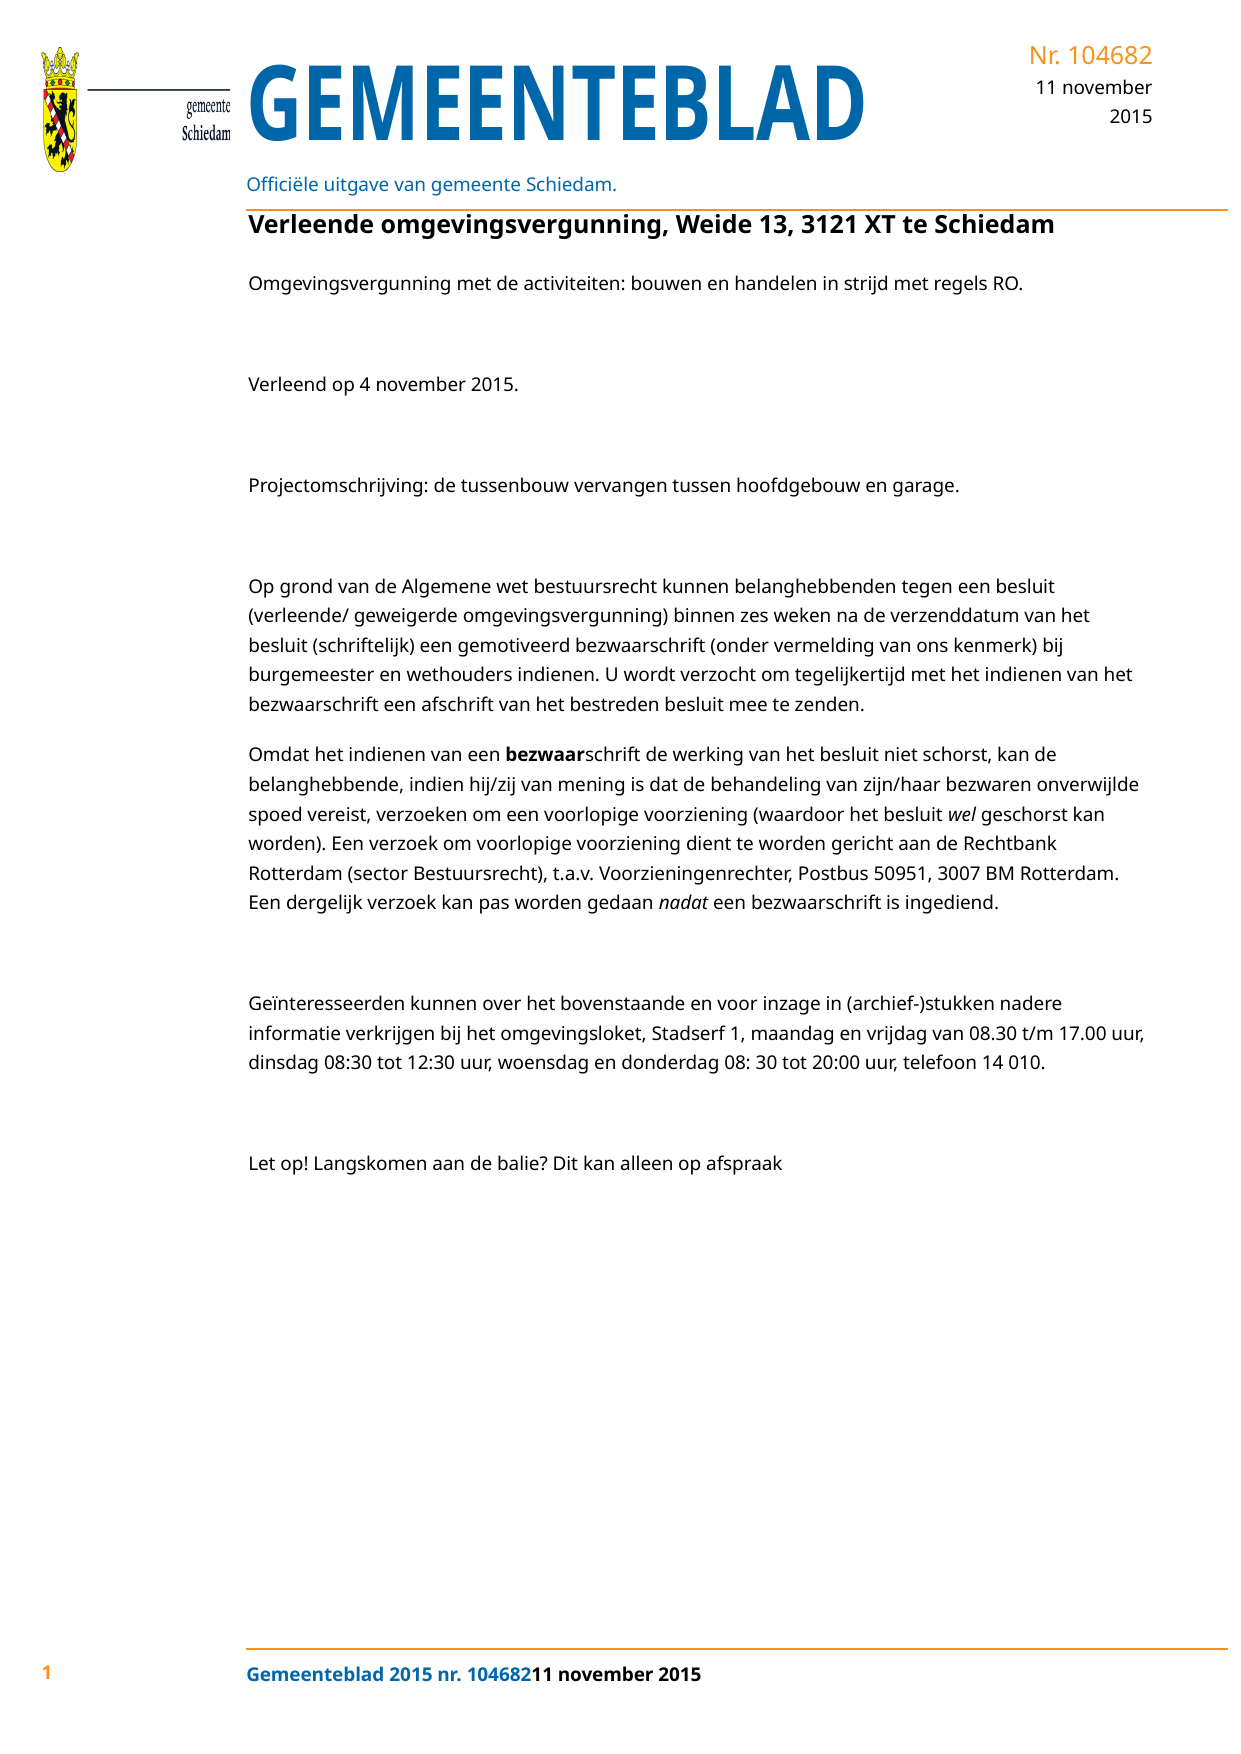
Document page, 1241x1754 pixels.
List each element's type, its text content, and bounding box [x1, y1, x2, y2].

picture [41, 47, 231, 172]
text Verleend op 4 november 2015. [248, 371, 1152, 397]
text Geïnteresseerden kunnen over het bovenstaande en voor inzage in (archief-)stukken nadere informatie verkrijgen bij het omgevingsloket, Stadserf 1, maandag en vrijdag van 08.30 t/m 17.00 uur, dinsdag 08:30 tot 12:30 uur, woensdag en donderdag 08: 30 tot 20:00 uur, telefoon 14 010. [248, 990, 1152, 1075]
text Projectomschrijving: de tussenbouw vervangen tussen hoofdgebouw en garage. [248, 472, 1152, 498]
text Op grond van de Algemene wet bestuursrecht kunnen belanghebbenden tegen een besluit (verleende/ geweigerde omgevingsvergunning) binnen zes weken na de verzenddatum van het besluit (schriftelijk) een gemotiveerd bezwaarschrift (onder vermelding van ons kenmerk) bij burgemeester en wethouders indienen. U wordt verzocht om tegelijkertijd met het indienen van het bezwaarschrift een afschrift van het bestreden besluit mee te zenden. [248, 573, 1152, 717]
text Verleende omgevingsvergunning, Weide 13, 3121 XT te Schiedam [248, 211, 1152, 241]
text Omgevingsvergunning met de activiteiten: bouwen en handelen in strijd met regels RO. [248, 270, 1152, 296]
text Let op! Langskomen aan de balie? Dit kan alleen op afspraak [248, 1150, 1152, 1176]
text Omdat het indienen van een bezwaarschrift de werking van het besluit niet schorst, kan de belanghebbende, indien hij/zij van mening is dat de behandeling van zijn/haar bezwaren onverwijlde spoed vereist, verzoeken om een voorlopige voorziening (waardoor het besluit wel geschorst kan worden). Een verzoek om voorlopige voorziening dient te worden gericht aan de Rechtbank Rotterdam (sector Bestuursrecht), t.a.v. Voorzieningenrechter, Postbus 50951, 3007 BM Rotterdam. Een dergelijk verzoek kan pas worden gedaan nadat een bezwaarschrift is ingediend. [248, 742, 1152, 915]
